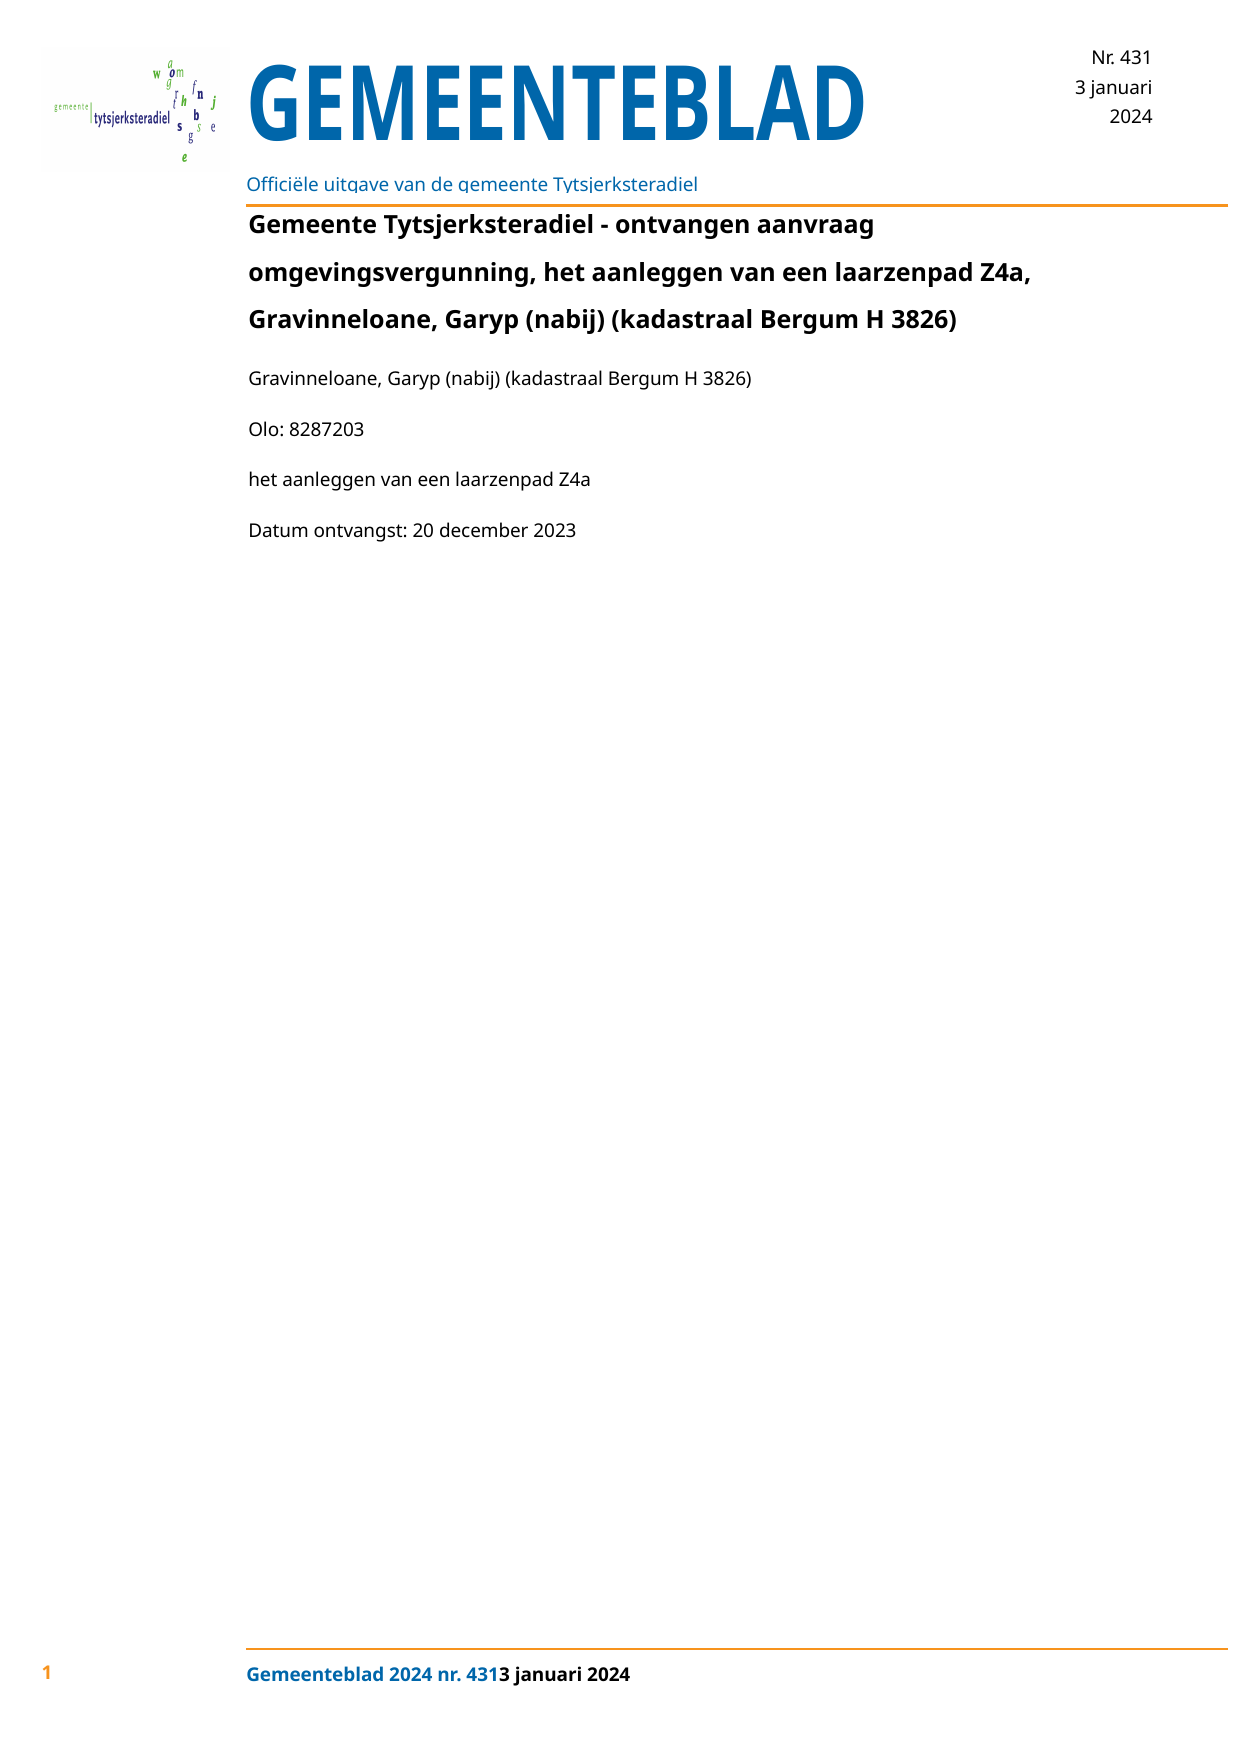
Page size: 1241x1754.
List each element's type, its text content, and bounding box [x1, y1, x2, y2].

picture [41, 47, 231, 172]
text Datum ontvangst: 20 december 2023 [248, 517, 1152, 542]
text het aanleggen van een laarzenpad Z4a [248, 466, 1152, 492]
text Gravinneloane, Garyp (nabij) (kadastraal Bergum H 3826) [248, 366, 1152, 391]
text Olo: 8287203 [248, 416, 1152, 442]
text Gemeente Tytsjerksteradiel - ontvangen aanvraag omgevingsvergunning, het aanleggen van een laarzenpad Z4a, Gravinneloane, Garyp (nabij) (kadastraal Bergum H 3826) [248, 207, 1152, 336]
